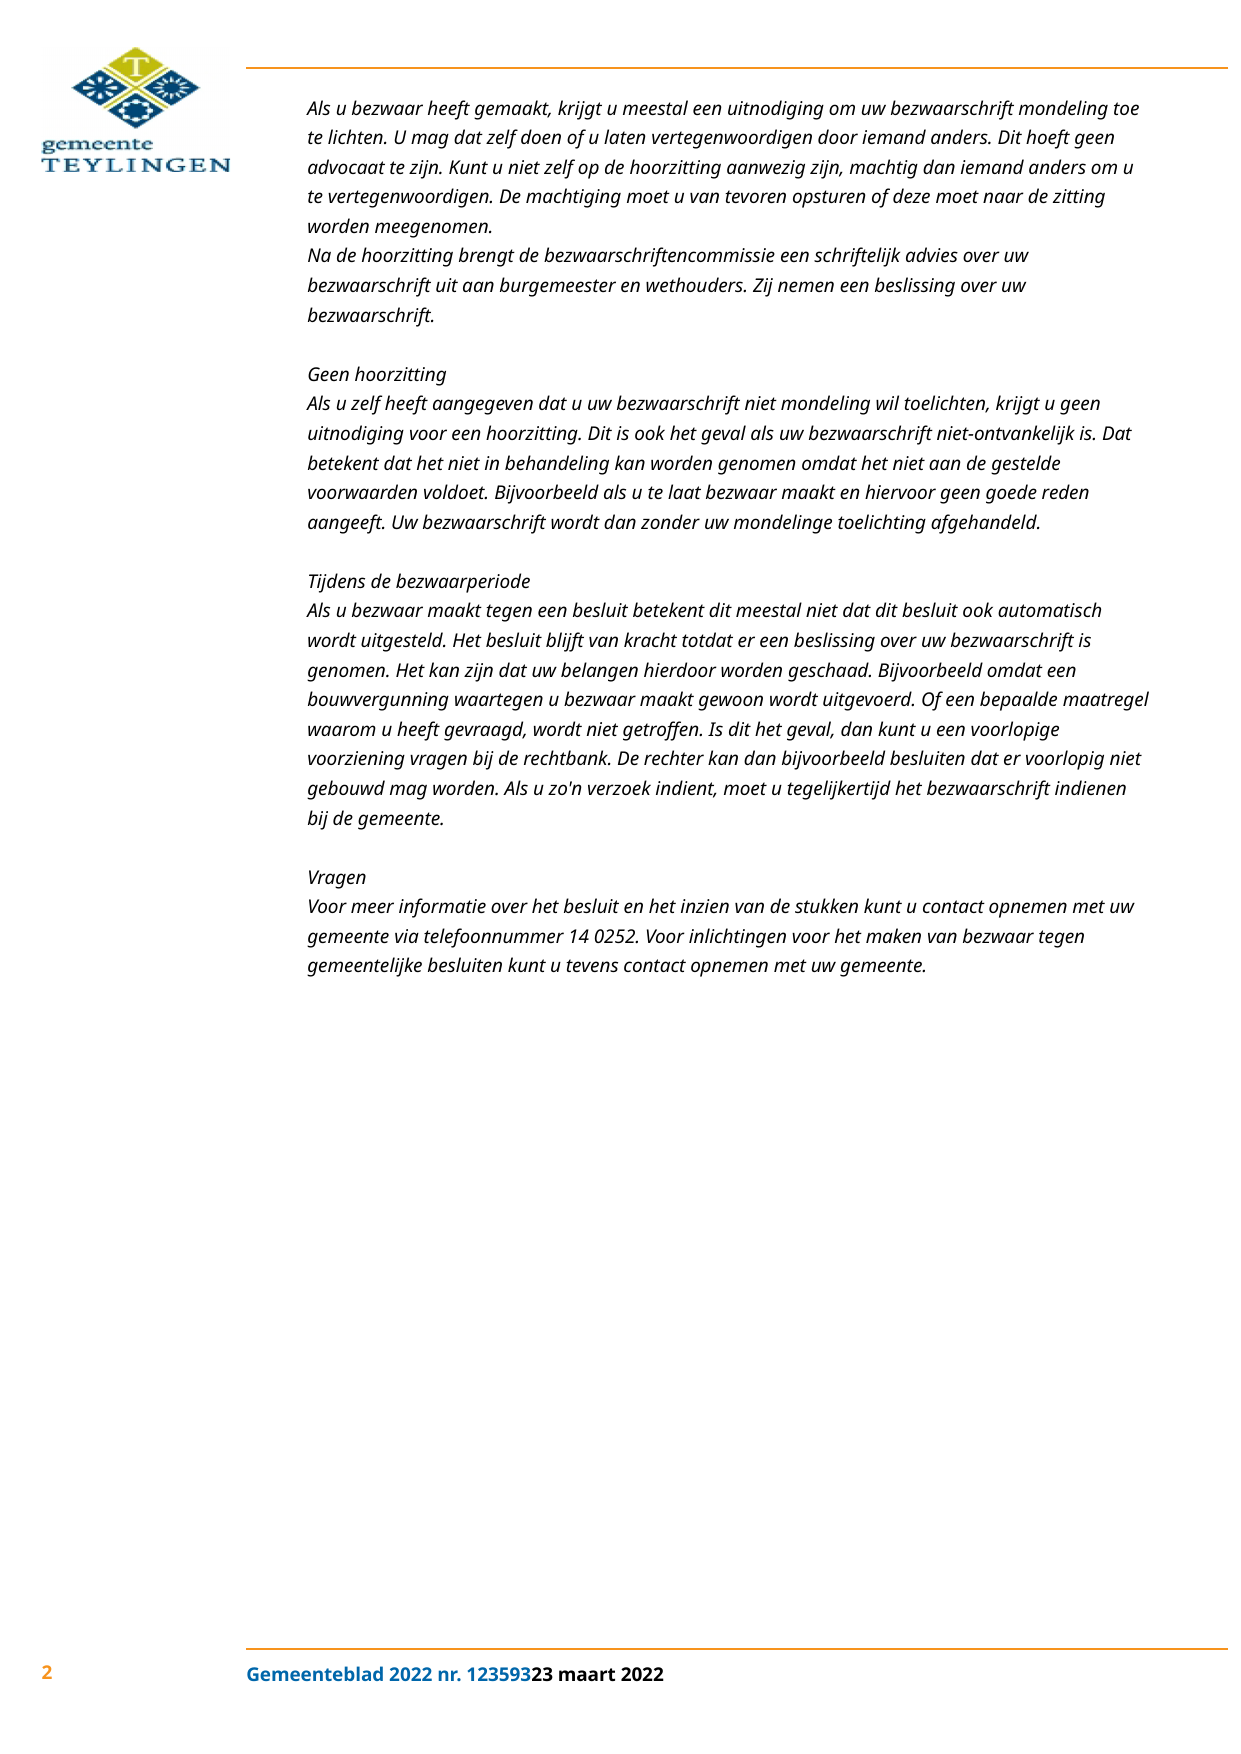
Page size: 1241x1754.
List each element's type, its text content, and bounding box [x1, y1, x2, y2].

list Geen hoorzitting [248, 361, 1152, 387]
list Als u bezwaar heeft gemaakt, krijgt u meestal een uitnodiging om uw bezwaarschrift mondeling toe te lichten. U mag dat zelf doen of u laten vertegenwoordigen door iemand anders. Dit hoeft geen advocaat te zijn. Kunt u niet zelf op de hoorzitting aanwezig zijn, machtig dan iemand anders om u te vertegenwoordigen. De machtiging moet u van tevoren opsturen of deze moet naar de zitting worden meegenomen. [248, 95, 1152, 239]
list Na de hoorzitting brengt de bezwaarschriftencommissie een schriftelijk advies over uw bezwaarschrift uit aan burgemeester en wethouders. Zij nemen een beslissing over uw bezwaarschrift. [248, 243, 1152, 328]
list Voor meer informatie over het besluit en het inzien van de stukken kunt u contact opnemen met uw gemeente via telefoonnummer 14 0252. Voor inlichtingen voor het maken van bezwaar tegen gemeentelijke besluiten kunt u tevens contact opnemen met uw gemeente. [248, 893, 1152, 978]
list Als u bezwaar maakt tegen een besluit betekent dit meestal niet dat dit besluit ook automatisch wordt uitgesteld. Het besluit blijft van kracht totdat er een beslissing over uw bezwaarschrift is genomen. Het kan zijn dat uw belangen hierdoor worden geschaad. Bijvoorbeeld omdat een bouwvergunning waartegen u bezwaar maakt gewoon wordt uitgevoerd. Of een bepaalde maatregel waarom u heeft gevraagd, wordt niet getroffen. Is dit het geval, dan kunt u een voorlopige voorziening vragen bij de rechtbank. De rechter kan dan bijvoorbeeld besluiten dat er voorlopig niet gebouwd mag worden. Als u zo'n verzoek indient, moet u tegelijkertijd het bezwaarschrift indienen bij de gemeente. [248, 598, 1152, 831]
list Tijdens de bezwaarperiode [248, 568, 1152, 594]
list Vragen [248, 864, 1152, 890]
list Als u zelf heeft aangegeven dat u uw bezwaarschrift niet mondeling wil toelichten, krijgt u geen uitnodiging voor een hoorzitting. Dit is ook het geval als uw bezwaarschrift niet-ontvankelijk is. Dat betekent dat het niet in behandeling kan worden genomen omdat het niet aan de gestelde voorwaarden voldoet. Bijvoorbeeld als u te laat bezwaar maakt en hiervoor geen goede reden aangeeft. Uw bezwaarschrift wordt dan zonder uw mondelinge toelichting afgehandeld. [248, 391, 1152, 535]
picture [41, 47, 231, 172]
